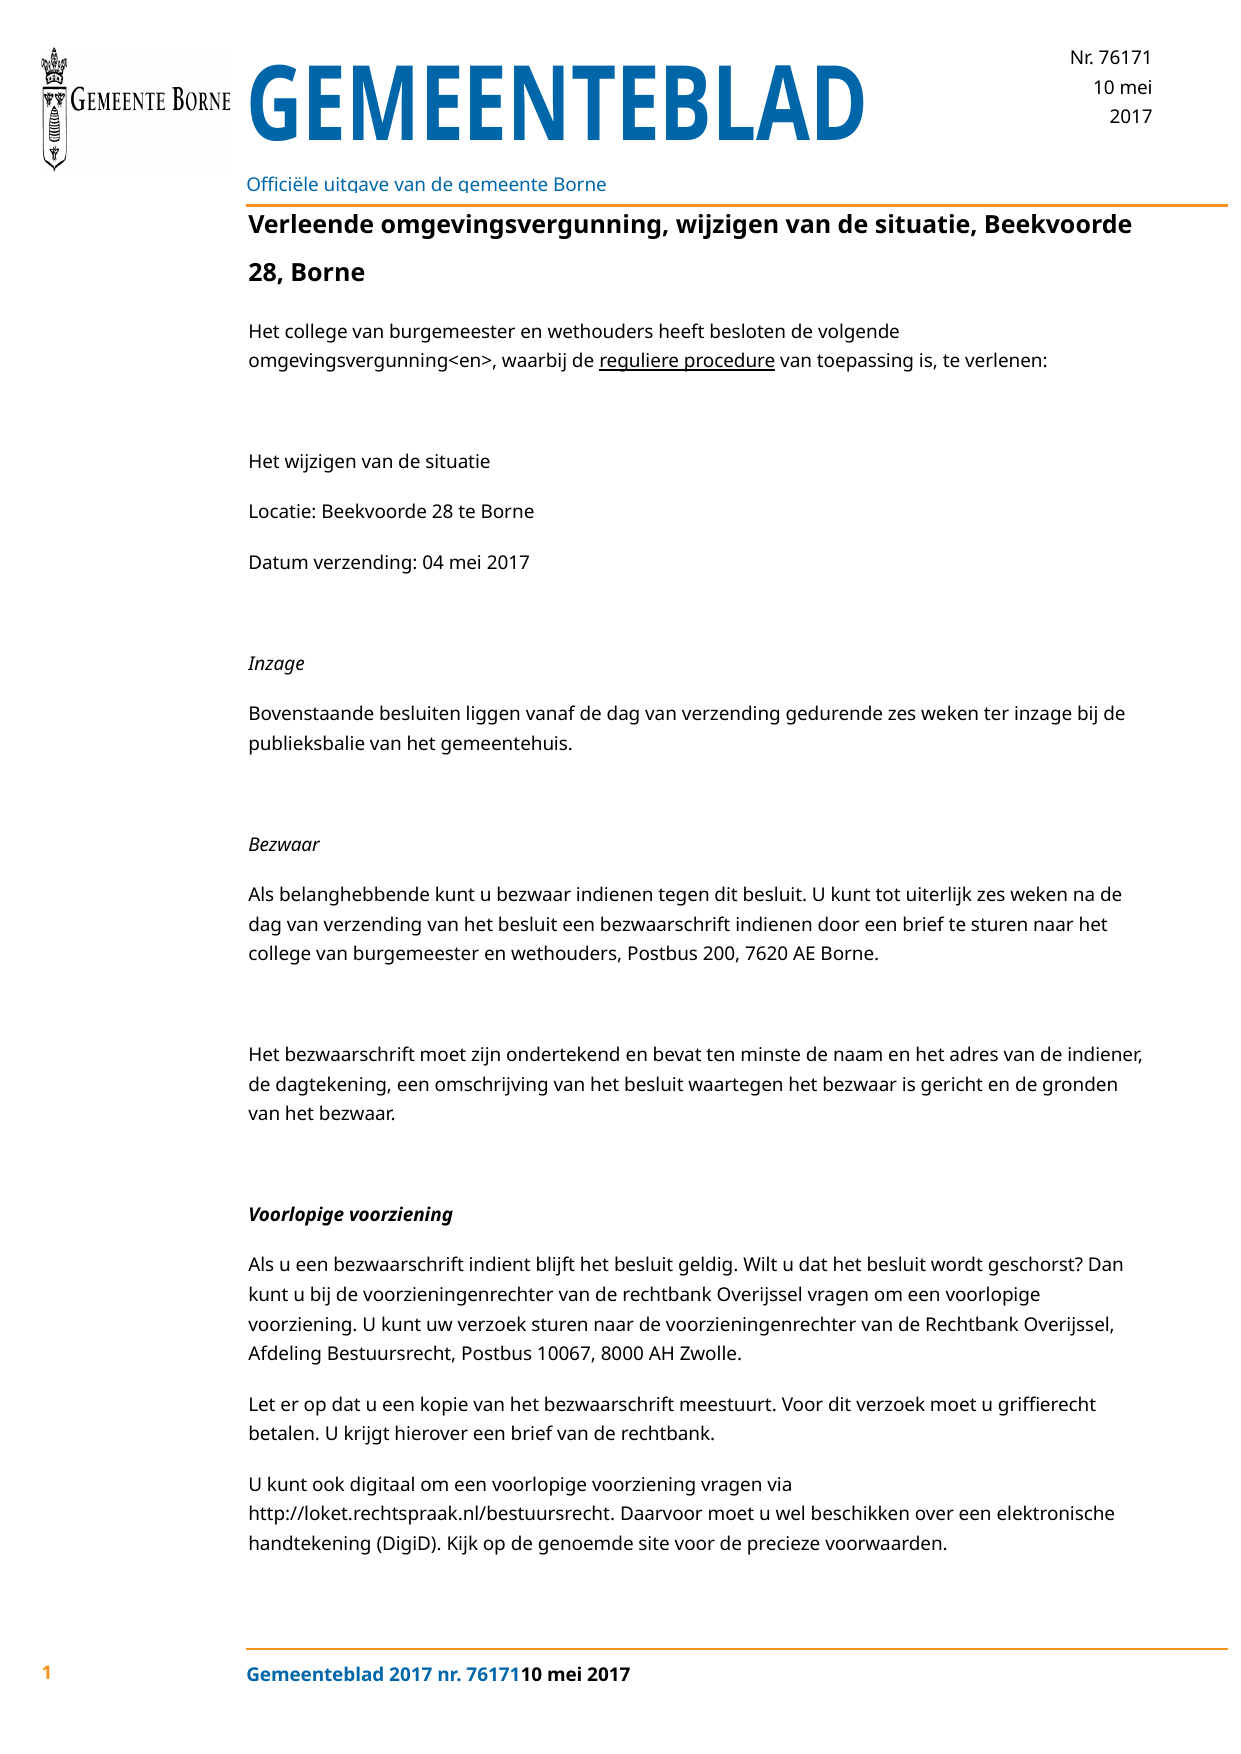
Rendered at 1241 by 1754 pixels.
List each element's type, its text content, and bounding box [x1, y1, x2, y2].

text Het wijzigen van de situatie [248, 448, 1152, 474]
text Bezwaar [248, 831, 1152, 857]
text Bovenstaande besluiten liggen vanaf de dag van verzending gedurende zes weken ter inzage bij de publieksbalie van het gemeentehuis. [248, 700, 1152, 756]
text Als belanghebbende kunt u bezwaar indienen tegen dit besluit. U kunt tot uiterlijk zes weken na de dag van verzending van het besluit een bezwaarschrift indienen door een brief te sturen naar het college van burgemeester en wethouders, Postbus 200, 7620 AE Borne. [248, 881, 1152, 966]
text Let er op dat u een kopie van het bezwaarschrift meestuurt. Voor dit verzoek moet u griffierecht betalen. U krijgt hierover een brief van de rechtbank. [248, 1391, 1152, 1446]
text Verleende omgevingsvergunning, wijzigen van de situatie, Beekvoorde 28, Borne [248, 207, 1152, 288]
text Voorlopige voorziening [248, 1201, 1152, 1227]
text Datum verzending: 04 mei 2017 [248, 549, 1152, 575]
text Inzage [248, 650, 1152, 676]
picture [41, 47, 231, 172]
text U kunt ook digitaal om een voorlopige voorziening vragen via http://loket.rechtspraak.nl/bestuursrecht. Daarvoor moet u wel beschikken over een elektronische handtekening (DigiD). Kijk op de genoemde site voor de precieze voorwaarden. [248, 1471, 1152, 1556]
text Het bezwaarschrift moet zijn ondertekend en bevat ten minste de naam en het adres van de indiener, de dagtekening, een omschrijving van het besluit waartegen het bezwaar is gericht en de gronden van het bezwaar. [248, 1041, 1152, 1126]
text Als u een bezwaarschrift indient blijft het besluit geldig. Wilt u dat het besluit wordt geschorst? Dan kunt u bij de voorzieningenrechter van de rechtbank Overijssel vragen om een voorlopige voorziening. U kunt uw verzoek sturen naar de voorzieningenrechter van de Rechtbank Overijssel, Afdeling Bestuursrecht, Postbus 10067, 8000 AH Zwolle. [248, 1252, 1152, 1366]
text Het college van burgemeester en wethouders heeft besloten de volgende omgevingsvergunning<en>, waarbij de reguliere procedure van toepassing is, te verlenen: [248, 318, 1152, 373]
text Locatie: Beekvoorde 28 te Borne [248, 499, 1152, 524]
